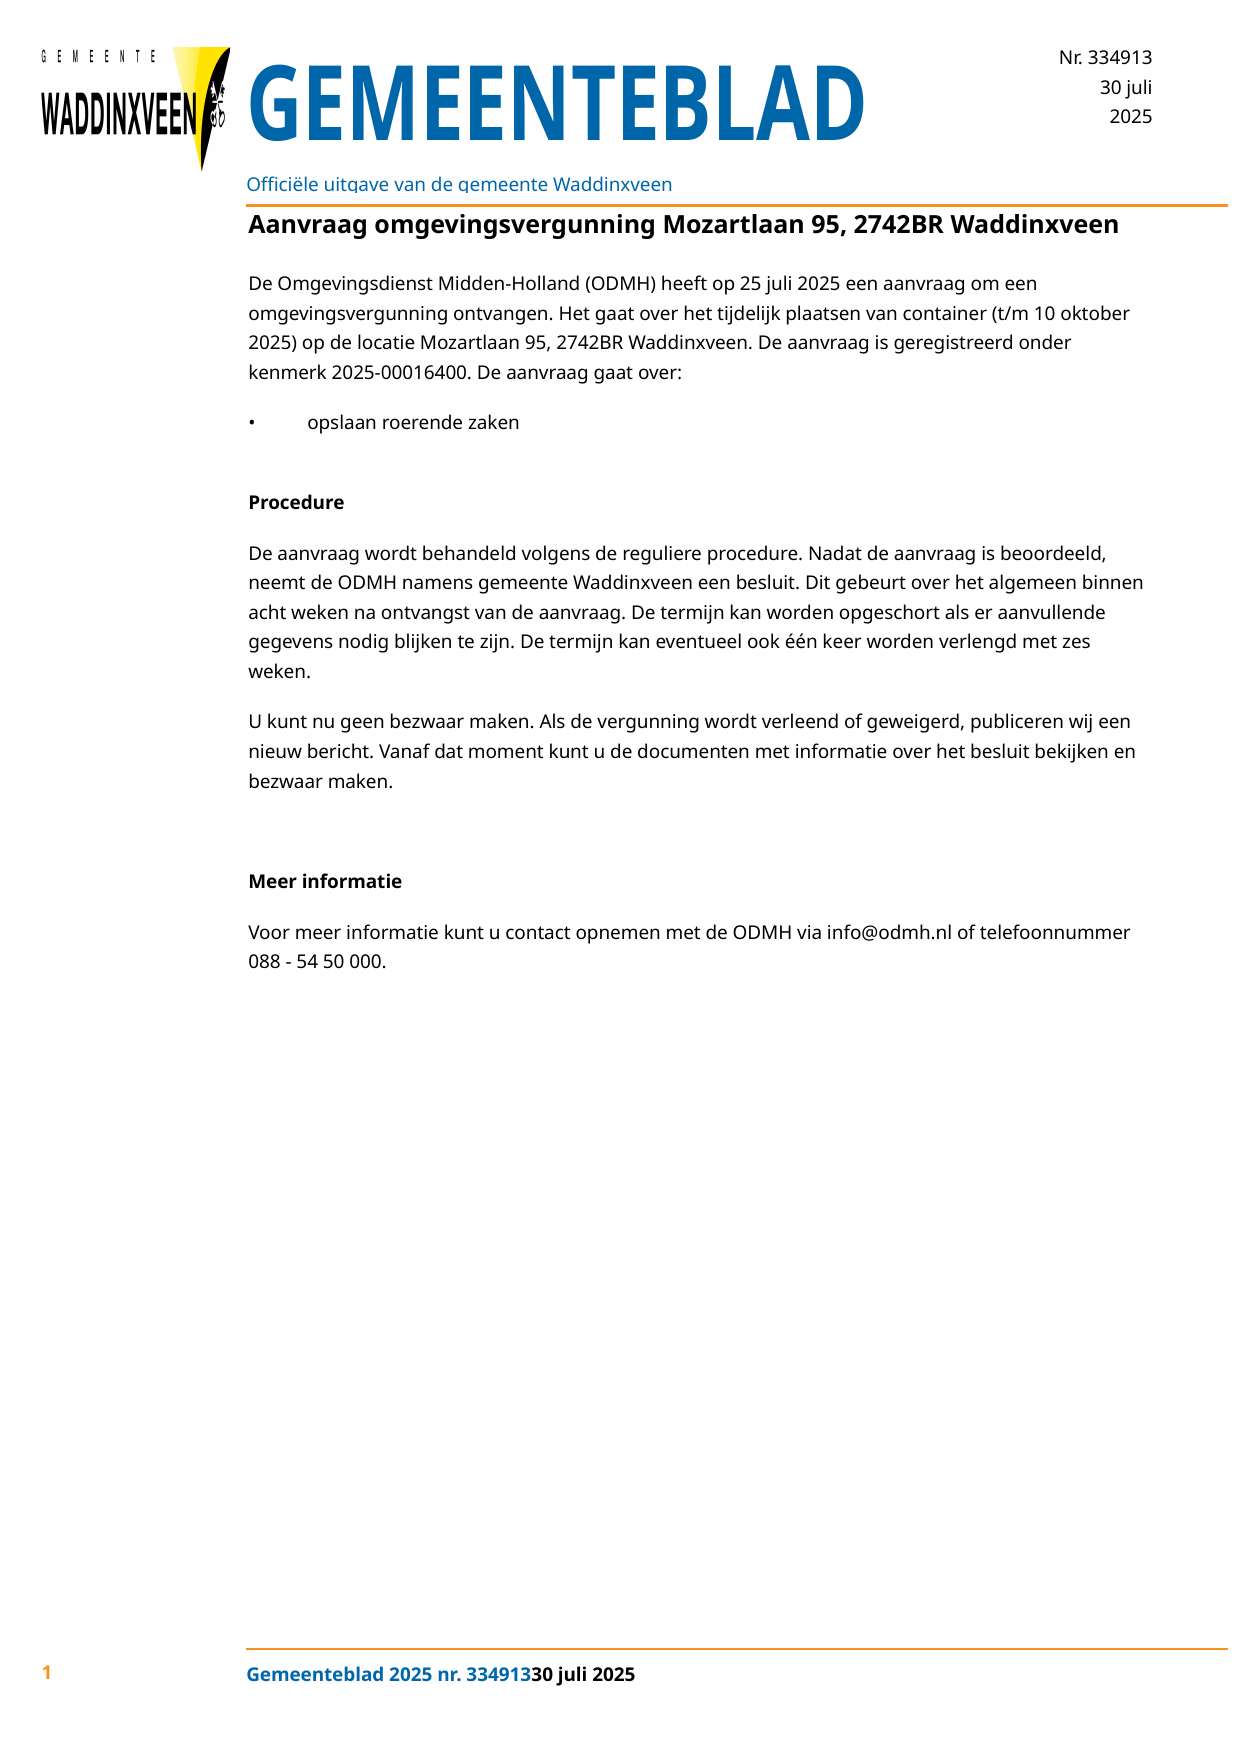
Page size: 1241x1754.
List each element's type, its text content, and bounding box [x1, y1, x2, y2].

picture [41, 47, 231, 172]
text Voor meer informatie kunt u contact opnemen met de ODMH via info@odmh.nl of telefoonnummer 088 - 54 50 000. [248, 919, 1152, 974]
text Meer informatie [248, 869, 1152, 894]
text Aanvraag omgevingsvergunning Mozartlaan 95, 2742BR Waddinxveen [248, 207, 1152, 241]
text U kunt nu geen bezwaar maken. Als de vergunning wordt verleend of geweigerd, publiceren wij een nieuw bericht. Vanaf dat moment kunt u de documenten met informatie over het besluit bekijken en bezwaar maken. [248, 709, 1152, 793]
text De aanvraag wordt behandeld volgens de reguliere procedure. Nadat de aanvraag is beoordeeld, neemt de ODMH namens gemeente Waddinxveen een besluit. Dit gebeurt over het algemeen binnen acht weken na ontvangst van de aanvraag. De termijn kan worden opgeschort als er aanvullende gegevens nodig blijken te zijn. De termijn kan eventueel ook één keer worden verlengd met zes weken. [248, 540, 1152, 684]
text Procedure [248, 489, 1152, 515]
text De Omgevingsdienst Midden-Holland (ODMH) heeft op 25 juli 2025 een aanvraag om een omgevingsvergunning ontvangen. Het gaat over het tijdelijk plaatsen van container (t/m 10 oktober 2025) op de locatie Mozartlaan 95, 2742BR Waddinxveen. De aanvraag is geregistreerd onder kenmerk 2025-00016400. De aanvraag gaat over: [248, 270, 1152, 385]
list opslaan roerende zaken [248, 409, 1152, 435]
